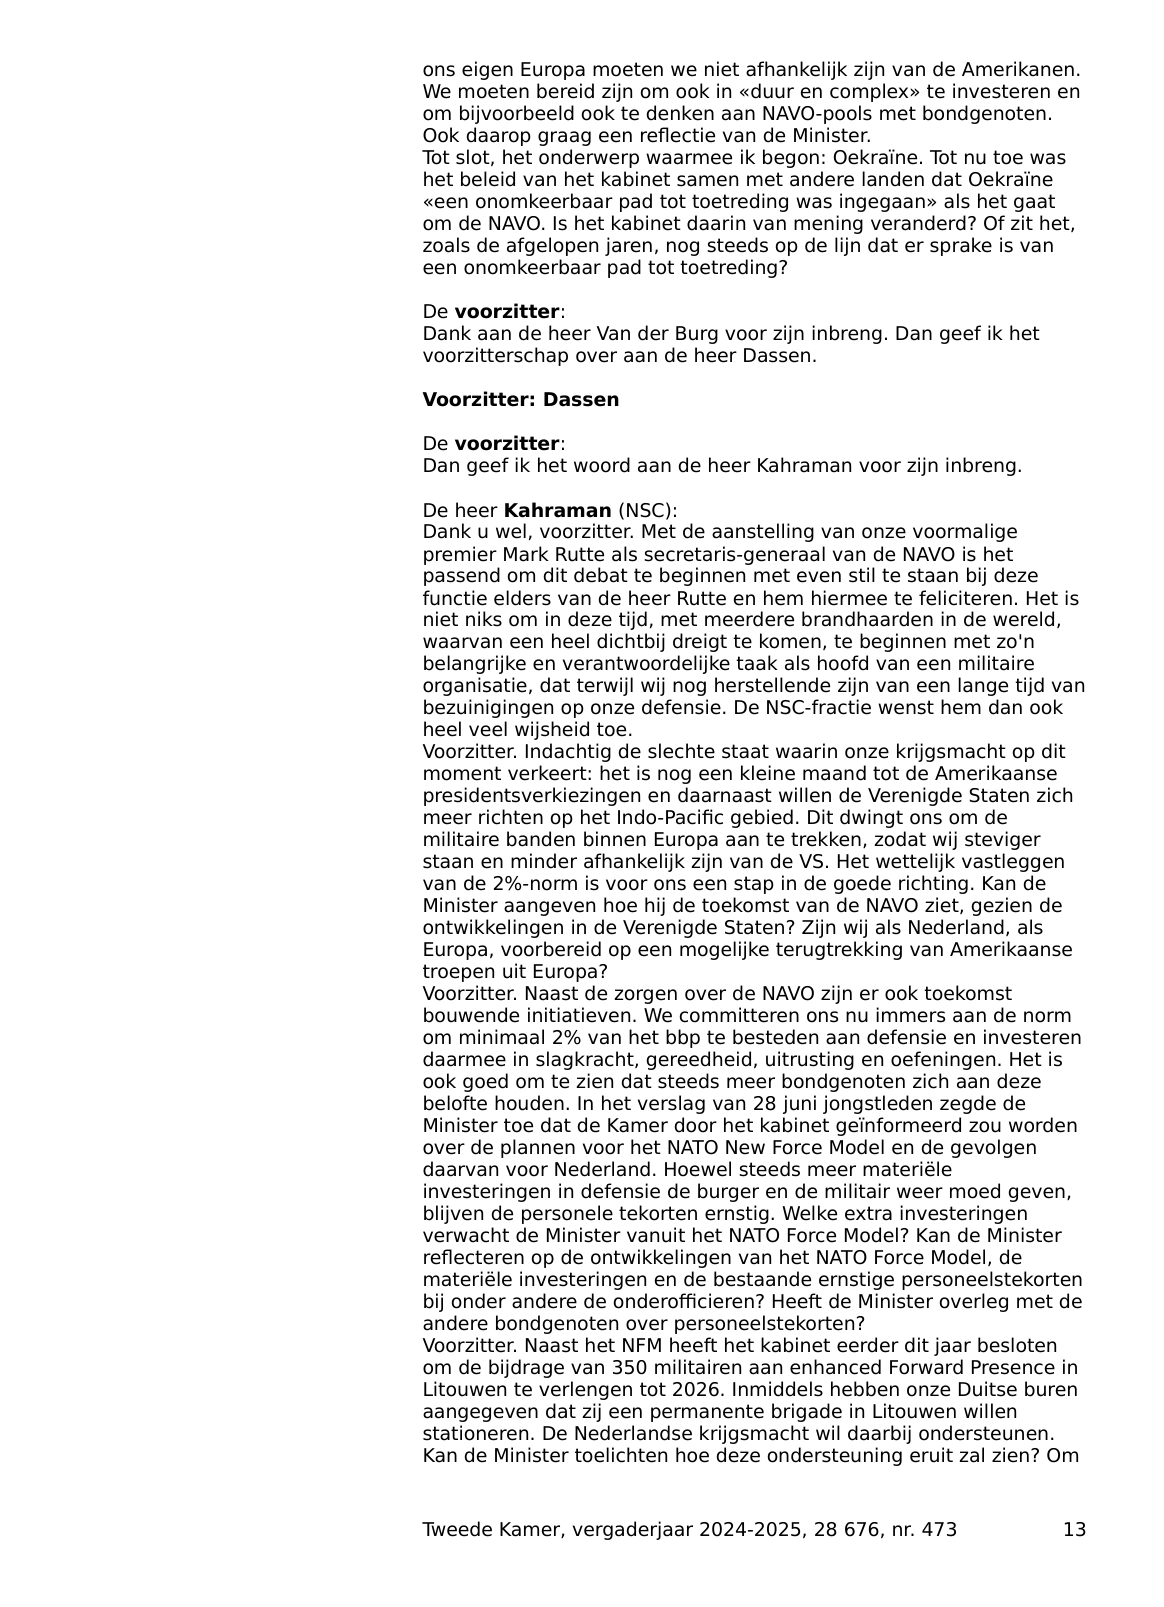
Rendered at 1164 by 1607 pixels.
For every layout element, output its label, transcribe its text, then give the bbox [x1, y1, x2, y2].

text De voorzitter: [422, 301, 1087, 323]
subtitle Voorzitter: Dassen [422, 389, 1087, 411]
text Dank u wel, voorzitter. Met de aanstelling van onze voormalige premier Mark Rutte als secretaris-generaal van de NAVO is het passend om dit debat te beginnen met even stil te staan bij deze functie elders van de heer Rutte en hem hiermee te feliciteren. Het is niet niks om in deze tijd, met meerdere brandhaarden in de wereld, waarvan een heel dichtbij dreigt te komen, te beginnen met zo'n belangrijke en verantwoordelijke taak als hoofd van een militaire organisatie, dat terwijl wij nog herstellende zijn van een lange tijd van bezuinigingen op onze defensie. De NSC-fractie wenst hem dan ook heel veel wijsheid toe. [422, 521, 1087, 741]
text ons eigen Europa moeten we niet afhankelijk zijn van de Amerikanen. We moeten bereid zijn om ook in «duur en complex» te investeren en om bijvoorbeeld ook te denken aan NAVO-pools met bondgenoten. Ook daarop graag een reflectie van de Minister. [422, 59, 1087, 147]
text Dank aan de heer Van der Burg voor zijn inbreng. Dan geef ik het voorzitterschap over aan de heer Dassen. [422, 323, 1087, 367]
text De heer Kahraman (NSC): [422, 499, 1087, 521]
text De voorzitter: [422, 433, 1087, 455]
text Dan geef ik het woord aan de heer Kahraman voor zijn inbreng. [422, 455, 1087, 477]
text Voorzitter. Indachtig de slechte staat waarin onze krijgsmacht op dit moment verkeert: het is nog een kleine maand tot de Amerikaanse presidentsverkiezingen en daarnaast willen de Verenigde Staten zich meer richten op het Indo-Pacific gebied. Dit dwingt ons om de militaire banden binnen Europa aan te trekken, zodat wij steviger staan en minder afhankelijk zijn van de VS. Het wettelijk vastleggen van de 2%-norm is voor ons een stap in de goede richting. Kan de Minister aangeven hoe hij de toekomst van de NAVO ziet, gezien de ontwikkelingen in de Verenigde Staten? Zijn wij als Nederland, als Europa, voorbereid op een mogelijke terugtrekking van Amerikaanse troepen uit Europa? [422, 741, 1087, 983]
text Tot slot, het onderwerp waarmee ik begon: Oekraïne. Tot nu toe was het beleid van het kabinet samen met andere landen dat Oekraïne «een onomkeerbaar pad tot toetreding was ingegaan» als het gaat om de NAVO. Is het kabinet daarin van mening veranderd? Of zit het, zoals de afgelopen jaren, nog steeds op de lijn dat er sprake is van een onomkeerbaar pad tot toetreding? [422, 147, 1087, 279]
text Voorzitter. Naast de zorgen over de NAVO zijn er ook toekomst bouwende initiatieven. We committeren ons nu immers aan de norm om minimaal 2% van het bbp te besteden aan defensie en investeren daarmee in slagkracht, gereedheid, uitrusting en oefeningen. Het is ook goed om te zien dat steeds meer bondgenoten zich aan deze belofte houden. In het verslag van 28 juni jongstleden zegde de Minister toe dat de Kamer door het kabinet geïnformeerd zou worden over de plannen voor het NATO New Force Model en de gevolgen daarvan voor Nederland. Hoewel steeds meer materiële investeringen in defensie de burger en de militair weer moed geven, blijven de personele tekorten ernstig. Welke extra investeringen verwacht de Minister vanuit het NATO Force Model? Kan de Minister reflecteren op de ontwikkelingen van het NATO Force Model, de materiële investeringen en de bestaande ernstige personeelstekorten bij onder andere de onderofficieren? Heeft de Minister overleg met de andere bondgenoten over personeelstekorten? [422, 983, 1087, 1335]
text Voorzitter. Naast het NFM heeft het kabinet eerder dit jaar besloten om de bijdrage van 350 militairen aan enhanced Forward Presence in Litouwen te verlengen tot 2026. Inmiddels hebben onze Duitse buren aangegeven dat zij een permanente brigade in Litouwen willen stationeren. De Nederlandse krijgsmacht wil daarbij ondersteunen. Kan de Minister toelichten hoe deze ondersteuning eruit zal zien? Om [422, 1335, 1087, 1467]
